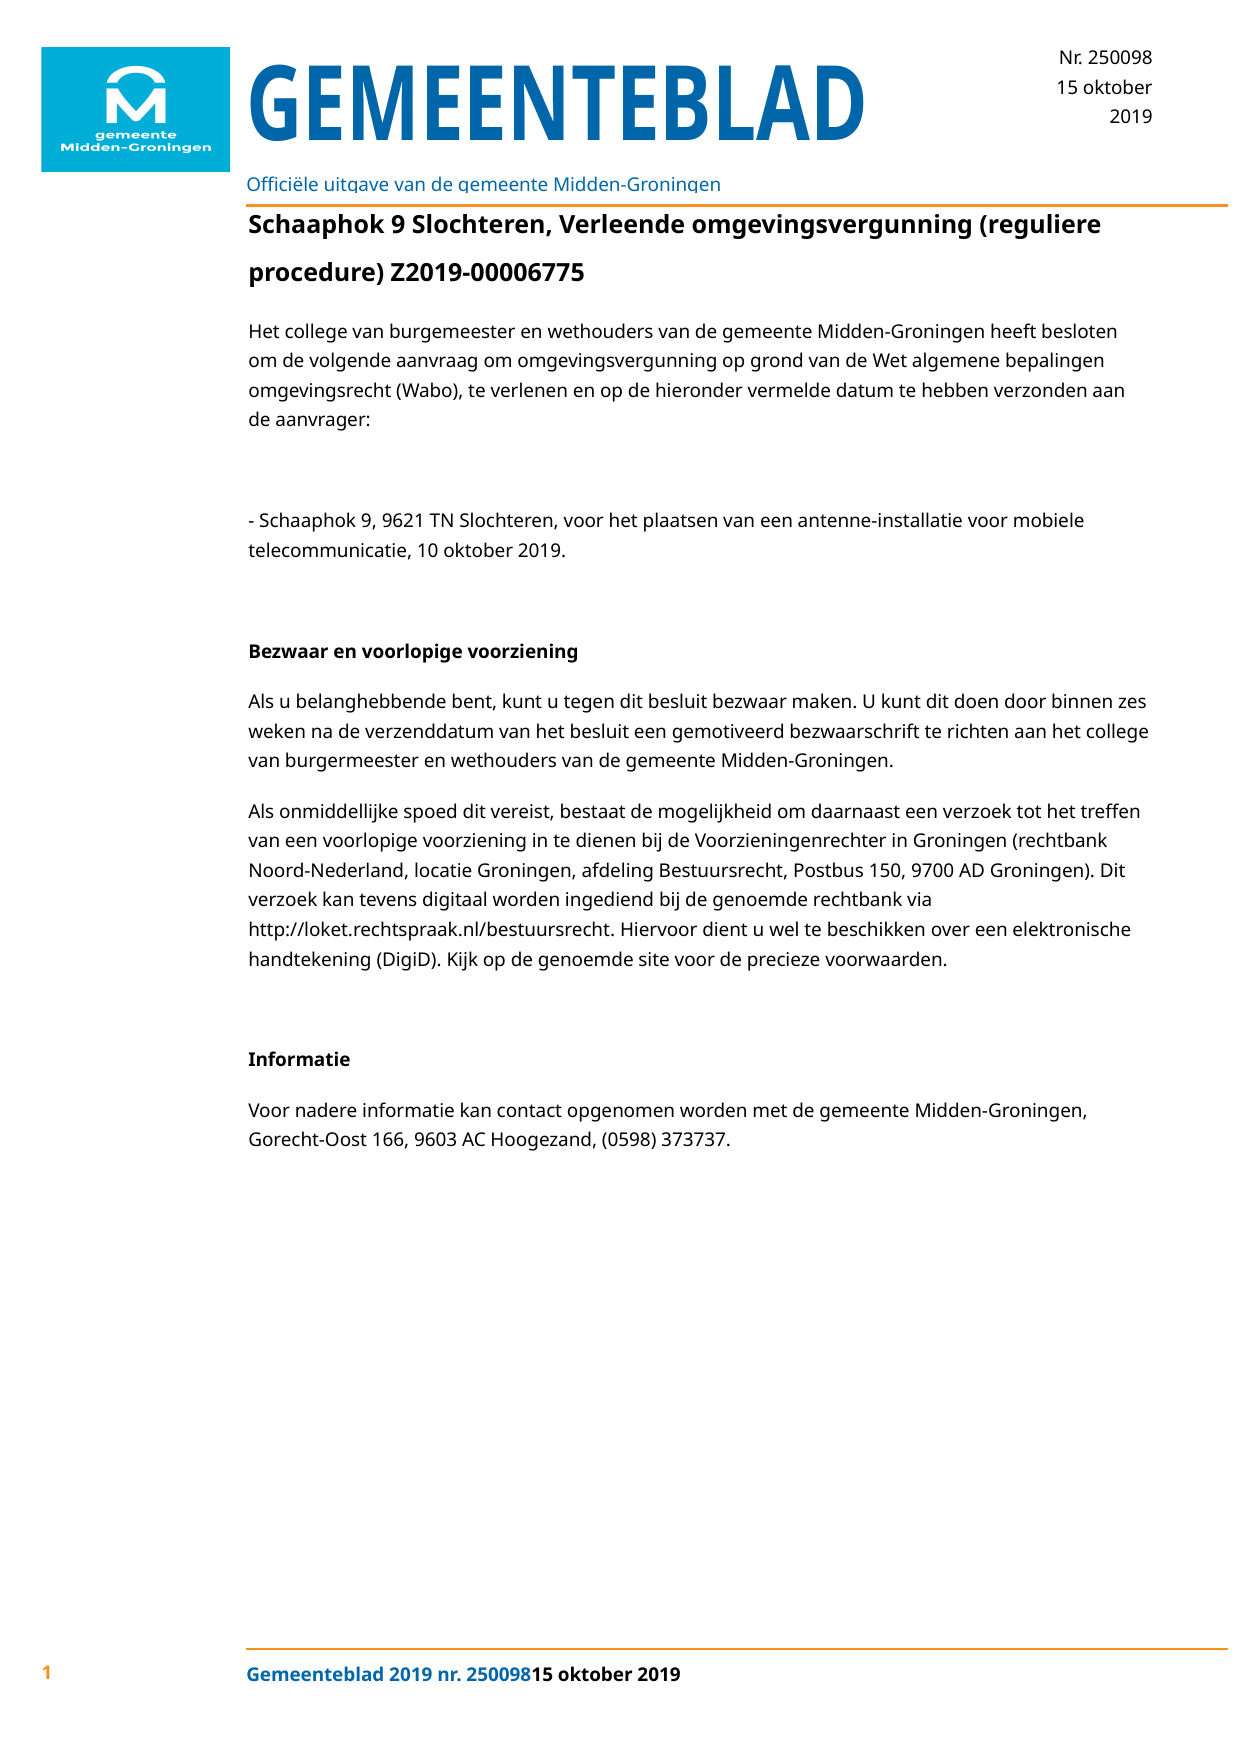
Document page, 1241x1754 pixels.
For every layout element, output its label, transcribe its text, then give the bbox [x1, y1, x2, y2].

picture [107, 89, 165, 122]
picture [108, 66, 164, 82]
picture [184, 146, 190, 153]
text Als u belanghebbende bent, kunt u tegen dit besluit bezwaar maken. U kunt dit doen door binnen zes weken na de verzenddatum van het besluit een gemotiveerd bezwaarschrift te richten aan het college van burgermeester en wethouders van de gemeente Midden-Groningen. [248, 688, 1152, 773]
text Als onmiddellijke spoed dit vereist, bestaat de mogelijkheid om daarnaast een verzoek tot het treffen van een voorlopige voorziening in te dienen bij de Voorzieningenrechter in Groningen (rechtbank Noord-Nederland, locatie Groningen, afdeling Bestuursrecht, Postbus 150, 9700 AD Groningen). Dit verzoek kan tevens digitaal worden ingediend bij de genoemde rechtbank via http://loket.rechtspraak.nl/bestuursrecht. Hiervoor dient u wel te beschikken over een elektronische handtekening (DigiD). Kijk op de genoemde site voor de precieze voorwaarden. [248, 798, 1152, 972]
text Schaaphok 9 Slochteren, Verleende omgevingsvergunning (reguliere procedure) Z2019-00006775 [248, 207, 1152, 288]
text Bezwaar en voorlopige voorziening [248, 638, 1152, 664]
text Voor nadere informatie kan contact opgenomen worden met de gemeente Midden-Groningen, Gorecht-Oost 166, 9603 AC Hoogezand, (0598) 373737. [248, 1097, 1152, 1152]
text Het college van burgemeester en wethouders van de gemeente Midden-Groningen heeft besloten om de volgende aanvraag om omgevingsvergunning op grond van de Wet algemene bepalingen omgevingsrecht (Wabo), te verlenen en op de hieronder vermelde datum te hebben verzonden aan de aanvrager: [248, 318, 1152, 432]
text Informatie [248, 1047, 1152, 1072]
text - Schaaphok 9, 9621 TN Slochteren, voor het plaatsen van een antenne-installatie voor mobiele telecommunicatie, 10 oktober 2019. [248, 507, 1152, 563]
